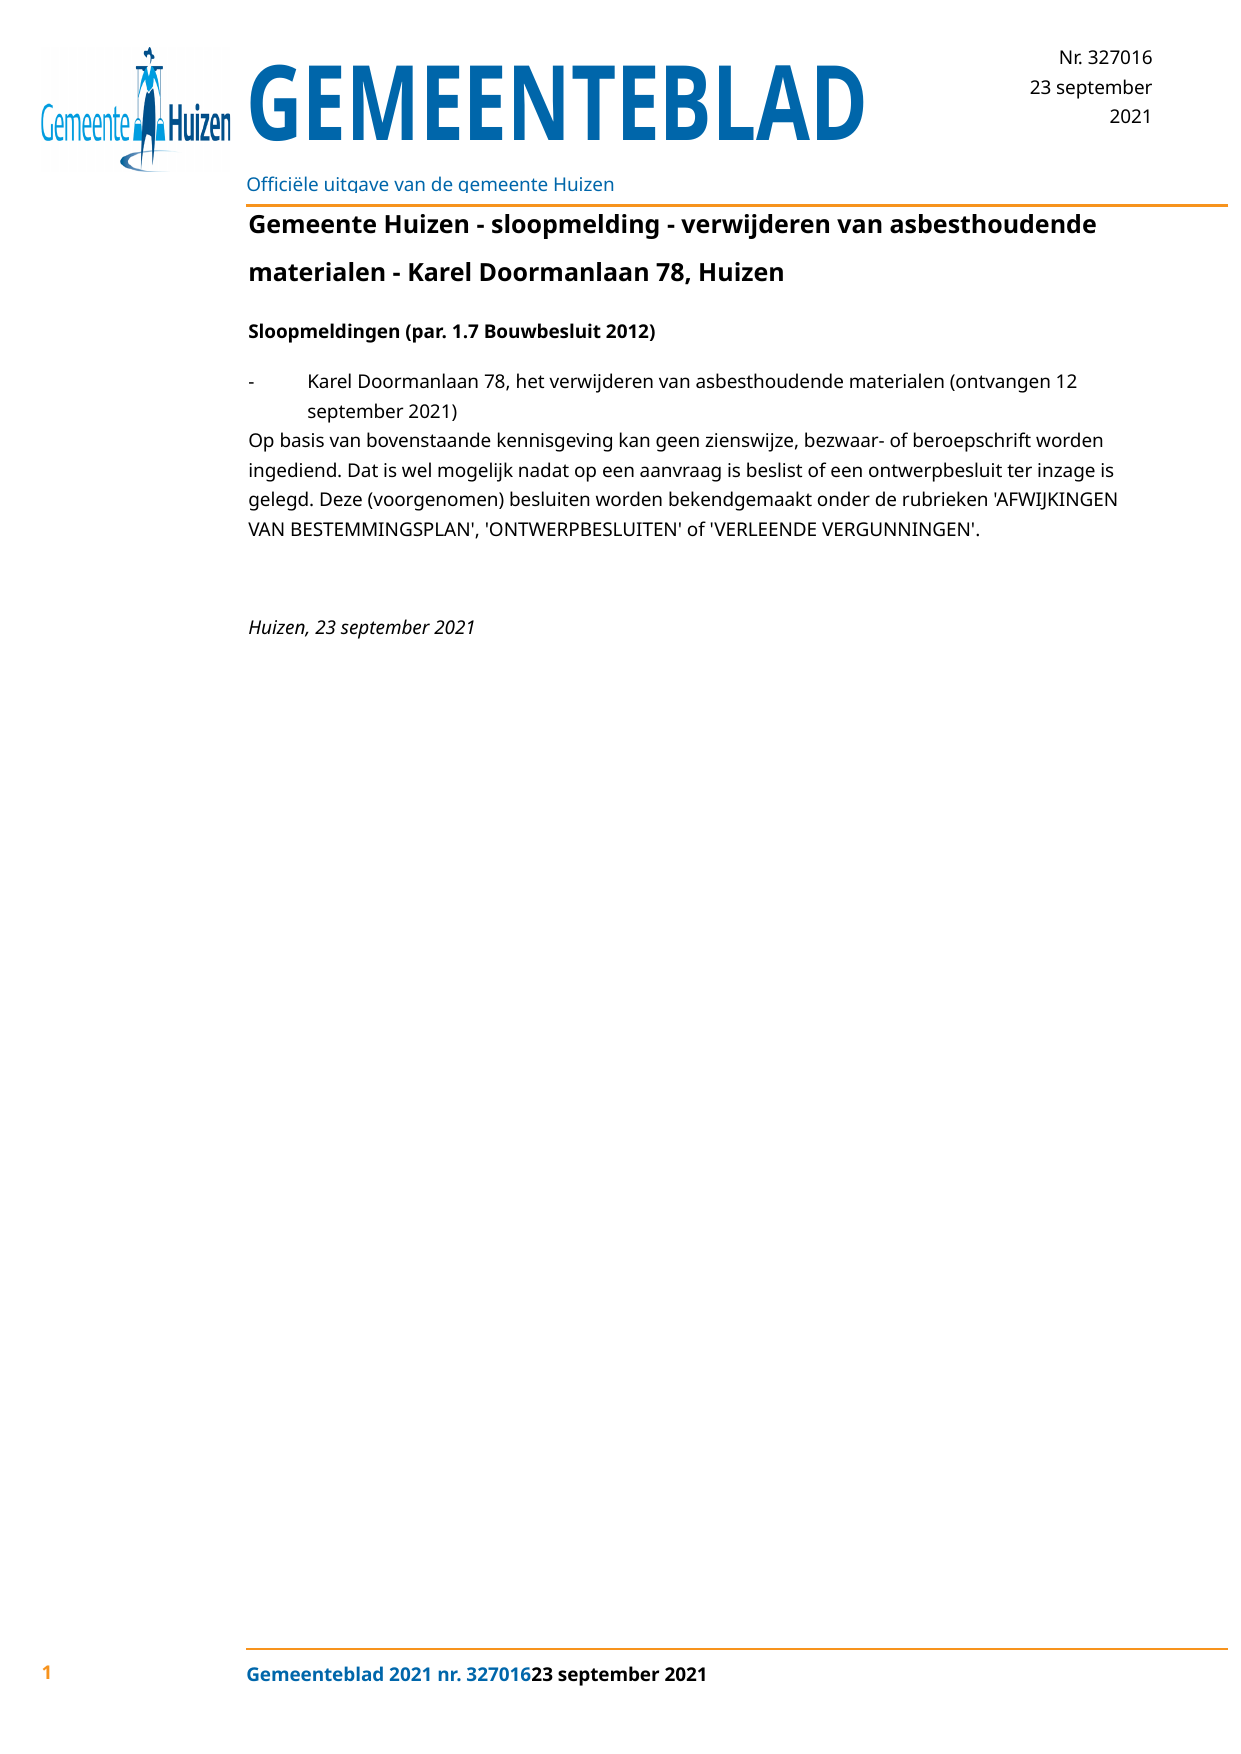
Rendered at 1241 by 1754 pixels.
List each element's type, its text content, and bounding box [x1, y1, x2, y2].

text Gemeente Huizen - sloopmelding - verwijderen van asbesthoudende materialen - Karel Doormanlaan 78, Huizen [248, 207, 1152, 288]
text Sloopmeldingen (par. 1.7 Bouwbesluit 2012) [248, 318, 1152, 344]
text Op basis van bovenstaande kennisgeving kan geen zienswijze, bezwaar- of beroepschrift worden ingediend. Dat is wel mogelijk nadat op een aanvraag is beslist of een ontwerpbesluit ter inzage is gelegd. Deze (voorgenomen) besluiten worden bekendgemaakt onder de rubrieken 'AFWIJKINGEN VAN BESTEMMINGSPLAN', 'ONTWERPBESLUITEN' of 'VERLEENDE VERGUNNINGEN'. [248, 427, 1152, 542]
text Huizen, 23 september 2021 [248, 614, 1152, 640]
picture [41, 47, 231, 172]
list Karel Doormanlaan 78, het verwijderen van asbesthoudende materialen (ontvangen 12 september 2021) [248, 368, 1152, 424]
